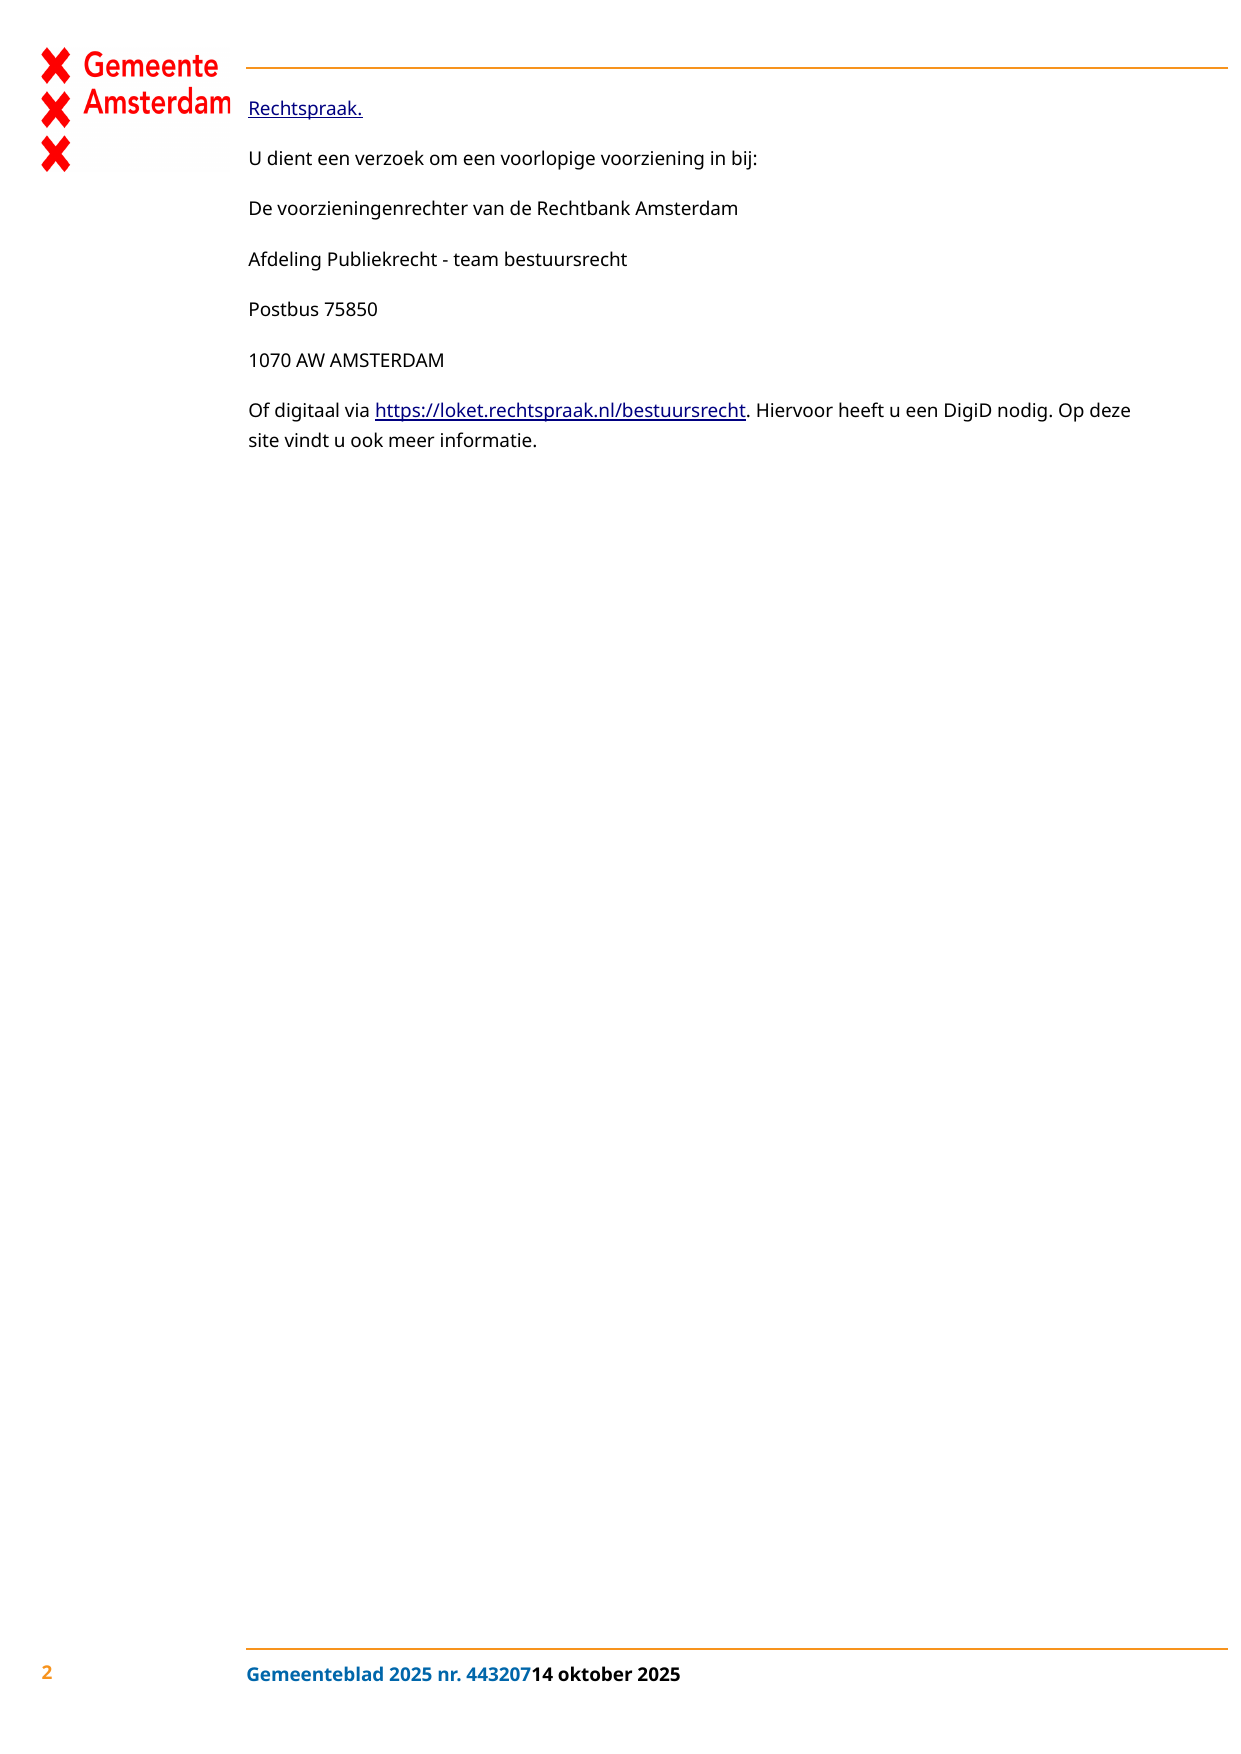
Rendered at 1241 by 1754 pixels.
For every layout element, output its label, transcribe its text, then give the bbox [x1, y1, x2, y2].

picture [41, 47, 231, 172]
text Rechtspraak. [248, 95, 1152, 121]
text Afdeling Publiekrecht - team bestuursrecht [248, 246, 1152, 272]
text Of digitaal via https://loket.rechtspraak.nl/bestuursrecht. Hiervoor heeft u een DigiD nodig. Op deze site vindt u ook meer informatie. [248, 397, 1152, 453]
text 1070 AW AMSTERDAM [248, 347, 1152, 373]
text Postbus 75850 [248, 296, 1152, 322]
text U dient een verzoek om een voorlopige voorziening in bij: [248, 145, 1152, 171]
text De voorzieningenrechter van de Rechtbank Amsterdam [248, 196, 1152, 221]
